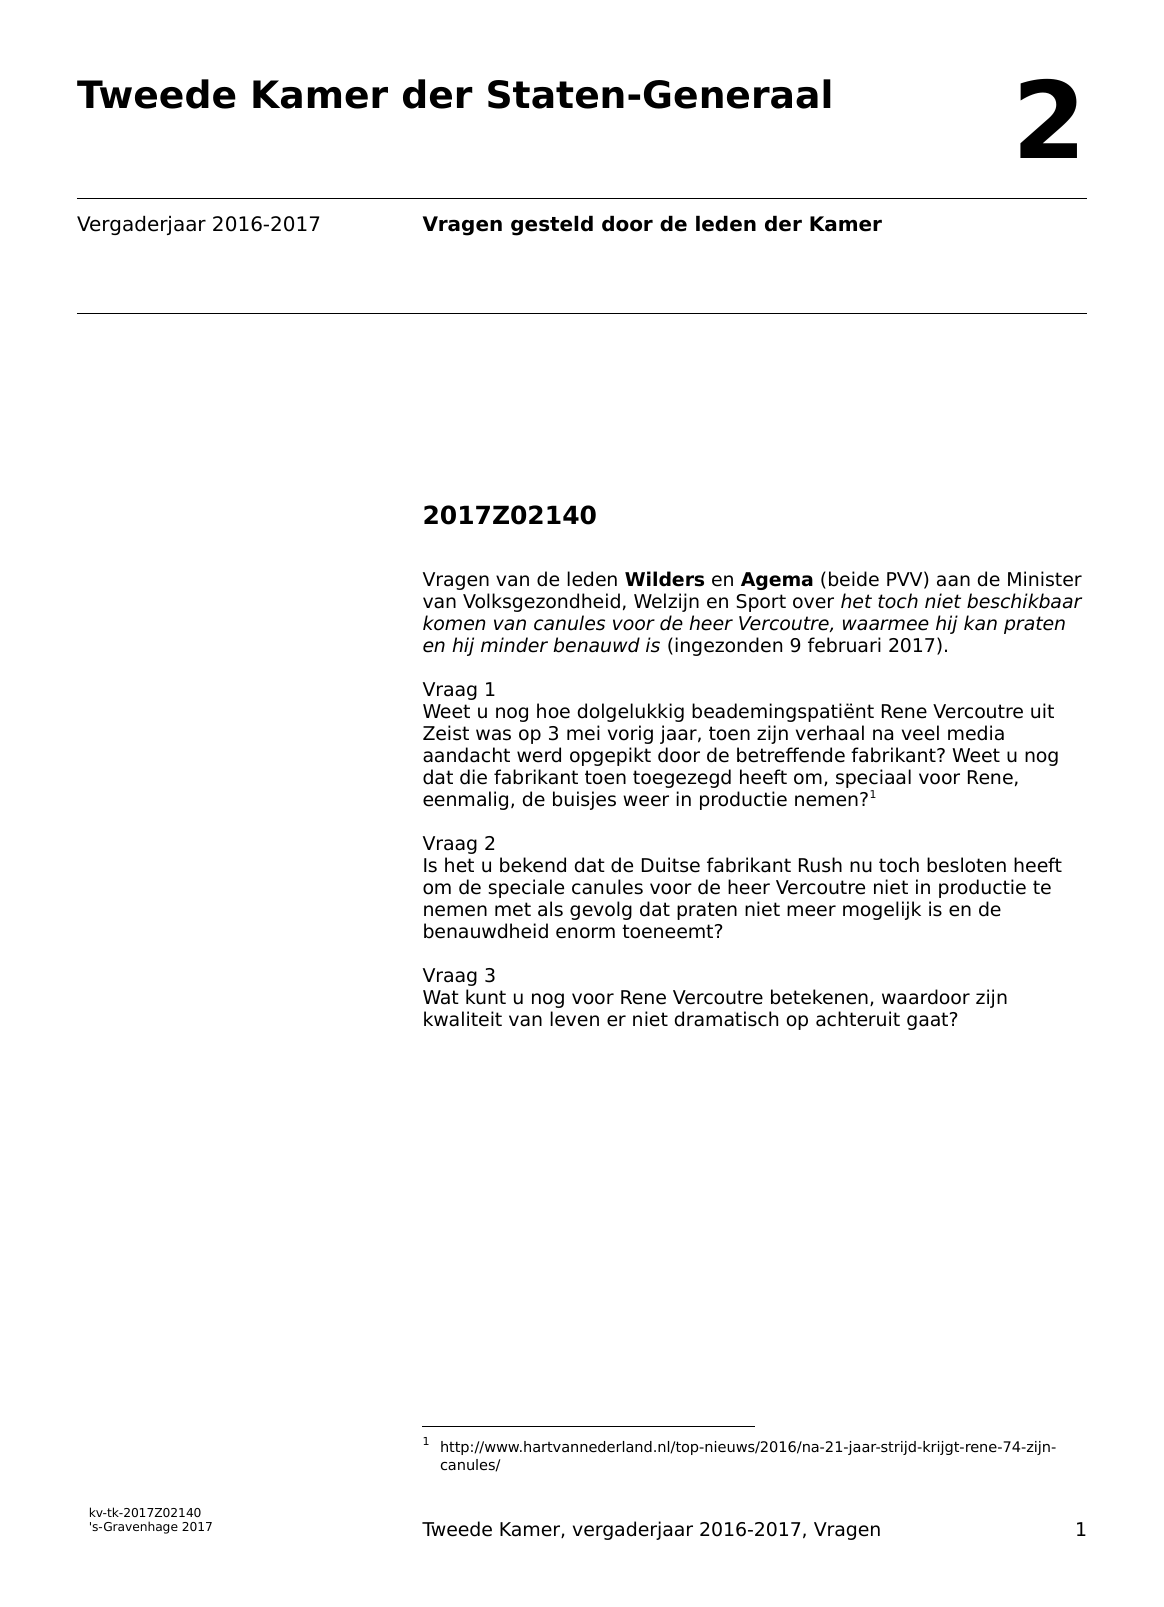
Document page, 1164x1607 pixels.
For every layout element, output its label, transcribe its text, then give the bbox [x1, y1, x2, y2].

text Is het u bekend dat de Duitse fabrikant Rush nu toch besloten heeft om de speciale canules voor de heer Vercoutre niet in productie te nemen met als gevolg dat praten niet meer mogelijk is en de benauwdheid enorm toeneemt? [422, 855, 1087, 943]
text Weet u nog hoe dolgelukkig beademingspatiënt Rene Vercoutre uit Zeist was op 3 mei vorig jaar, toen zijn verhaal na veel media aandacht werd opgepikt door de betreffende fabrikant? Weet u nog dat die fabrikant toen toegezegd heeft om, speciaal voor Rene, eenmalig, de buisjes weer in productie nemen? [422, 701, 1087, 811]
text http://www.hartvannederland.nl/top-nieuws/2016/na-21-jaar-strijd-krijgt-rene-74-zijn-canules/ [422, 1435, 1087, 1474]
text Vraag 1 [422, 679, 1087, 701]
table_cell Vragen gesteld door de leden der Kamer [422, 199, 1087, 313]
text Vraag 2 [422, 833, 1087, 855]
table_cell Vergaderjaar 2016-2017 [77, 199, 422, 313]
table_header 2 [886, 59, 1087, 198]
text kv-tk-2017Z02140 [88, 1506, 323, 1520]
text 2017Z02140 [422, 501, 1087, 531]
text 's-Gravenhage 2017 [88, 1520, 323, 1534]
table_header Tweede Kamer der Staten-Generaal [77, 59, 886, 198]
text Wat kunt u nog voor Rene Vercoutre betekenen, waardoor zijn kwaliteit van leven er niet dramatisch op achteruit gaat? [422, 987, 1087, 1031]
text Vraag 3 [422, 965, 1087, 987]
text Vragen van de leden Wilders en Agema (beide PVV) aan de Minister van Volksgezondheid, Welzijn en Sport over het toch niet beschikbaar komen van canules voor de heer Vercoutre, waarmee hij kan praten en hij minder benauwd is (ingezonden 9 februari 2017). [422, 569, 1087, 657]
